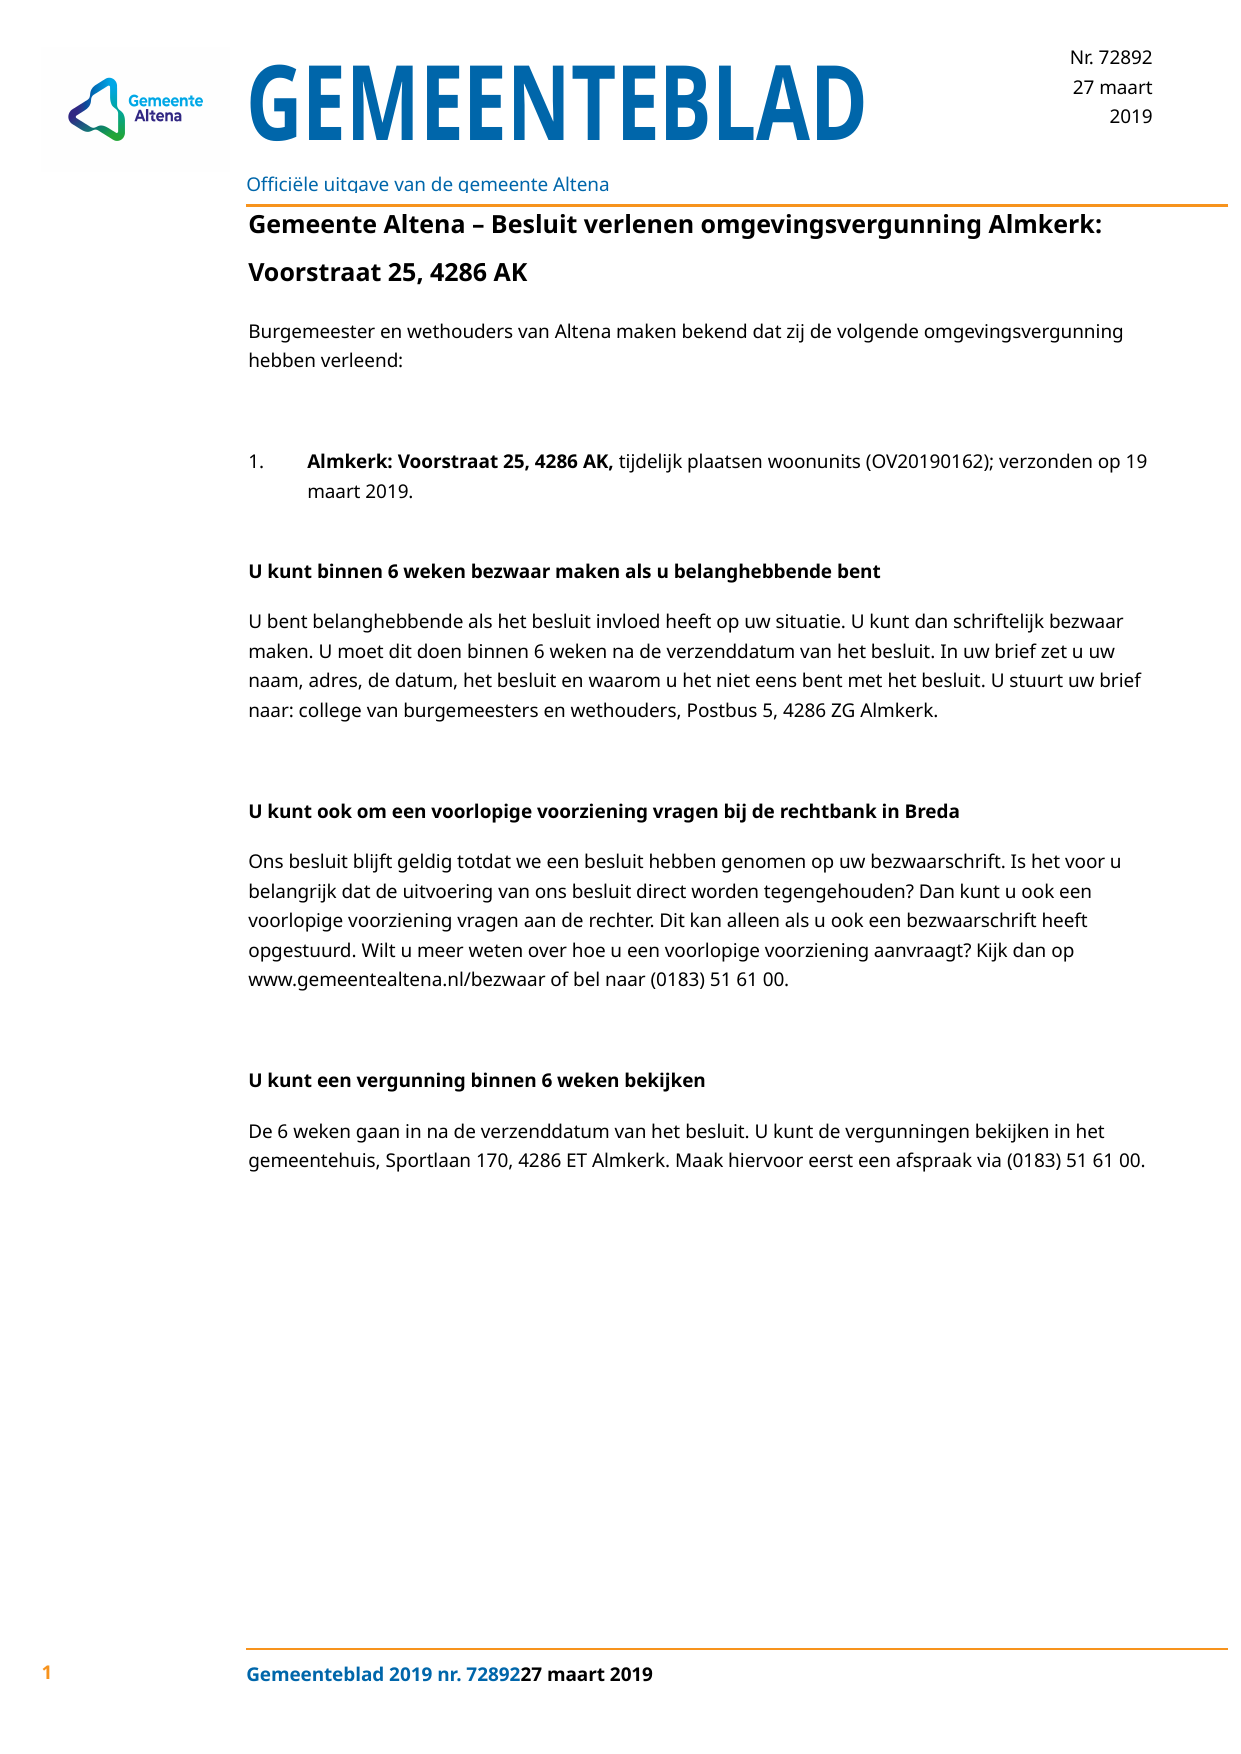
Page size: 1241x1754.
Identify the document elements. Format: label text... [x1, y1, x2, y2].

text U kunt ook om een voorlopige voorziening vragen bij de rechtbank in Breda [248, 798, 1152, 824]
text De 6 weken gaan in na de verzenddatum van het besluit. U kunt de vergunningen bekijken in het gemeentehuis, Sportlaan 170, 4286 ET Almkerk. Maak hiervoor eerst een afspraak via (0183) 51 61 00. [248, 1118, 1152, 1173]
text Gemeente Altena – Besluit verlenen omgevingsvergunning Almkerk: Voorstraat 25, 4286 AK [248, 207, 1152, 288]
text U kunt een vergunning binnen 6 weken bekijken [248, 1067, 1152, 1093]
text Ons besluit blijft geldig totdat we een besluit hebben genomen op uw bezwaarschrift. Is het voor u belangrijk dat de uitvoering van ons besluit direct worden tegengehouden? Dan kunt u ook een voorlopige voorziening vragen aan de rechter. Dit kan alleen als u ook een bezwaarschrift heeft opgestuurd. Wilt u meer weten over hoe u een voorlopige voorziening aanvraagt? Kijk dan op www.gemeentealtena.nl/bezwaar of bel naar (0183) 51 61 00. [248, 848, 1152, 992]
list Almkerk: Voorstraat 25, 4286 AK, tijdelijk plaatsen woonunits (OV20190162); verzonden op 19 maart 2019. [248, 448, 1152, 504]
text U bent belanghebbende als het besluit invloed heeft op uw situatie. U kunt dan schriftelijk bezwaar maken. U moet dit doen binnen 6 weken na de verzenddatum van het besluit. In uw brief zet u uw naam, adres, de datum, het besluit en waarom u het niet eens bent met het besluit. U stuurt uw brief naar: college van burgemeesters en wethouders, Postbus 5, 4286 ZG Almkerk. [248, 608, 1152, 723]
text U kunt binnen 6 weken bezwaar maken als u belanghebbende bent [248, 558, 1152, 584]
text Burgemeester en wethouders van Altena maken bekend dat zij de volgende omgevingsvergunning hebben verleend: [248, 318, 1152, 373]
picture [41, 47, 231, 172]
